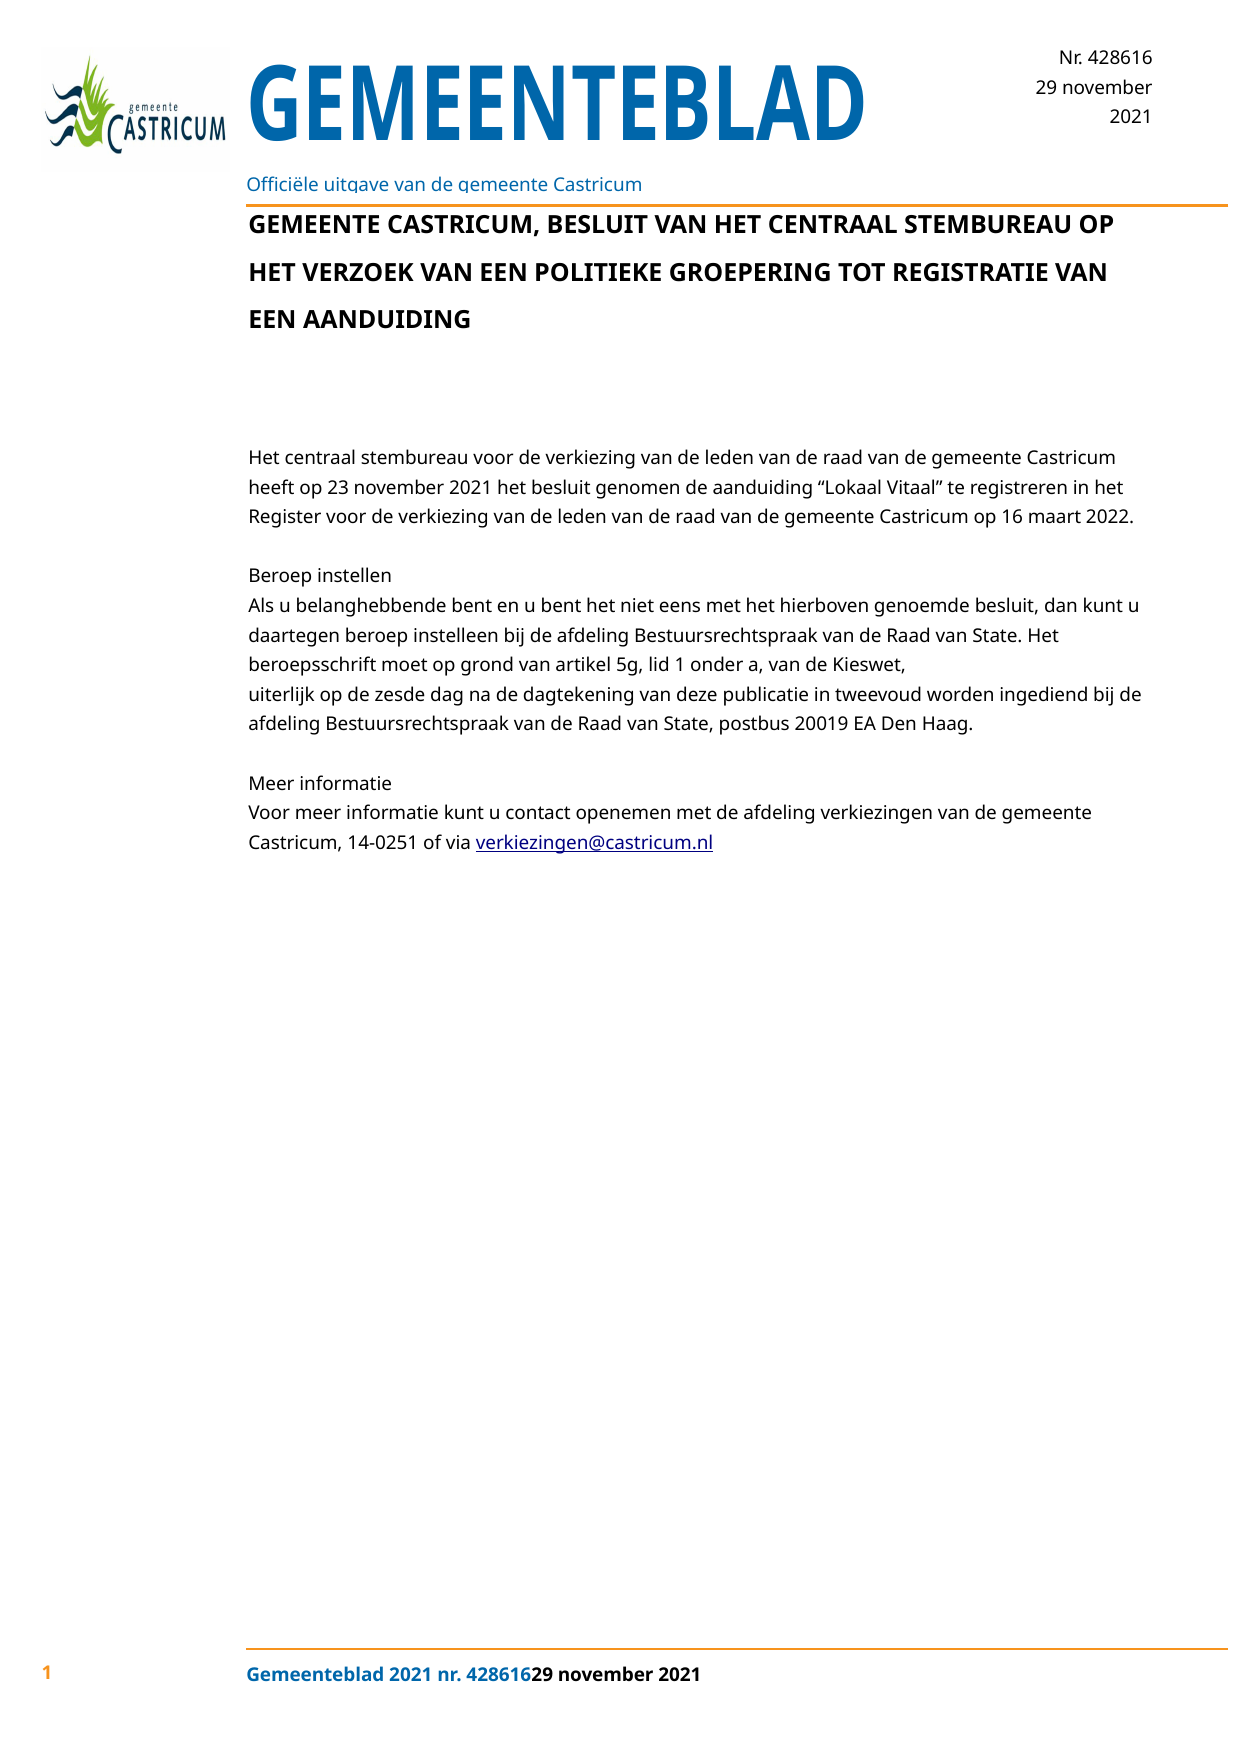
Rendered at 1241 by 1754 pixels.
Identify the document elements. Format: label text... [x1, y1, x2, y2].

text Als u belanghebbende bent en u bent het niet eens met het hierboven genoemde besluit, dan kunt u daartegen beroep instelleen bij de afdeling Bestuursrechtspraak van de Raad van State. Het beroepsschrift moet op grond van artikel 5g, lid 1 onder a, van de Kieswet, [248, 592, 1152, 677]
picture [41, 47, 231, 172]
text Het centraal stembureau voor de verkiezing van de leden van de raad van de gemeente Castricum heeft op 23 november 2021 het besluit genomen de aanduiding “Lokaal Vitaal” te registreren in het [248, 444, 1152, 500]
text Beroep instellen [248, 563, 1152, 588]
text uiterlijk op de zesde dag na de dagtekening van deze publicatie in tweevoud worden ingediend bij de afdeling Bestuursrechtspraak van de Raad van State, postbus 20019 EA Den Haag. [248, 681, 1152, 736]
text Meer informatie [248, 770, 1152, 796]
text GEMEENTE CASTRICUM, BESLUIT VAN HET CENTRAAL STEMBUREAU OP HET VERZOEK VAN EEN POLITIEKE GROEPERING TOT REGISTRATIE VAN EEN AANDUIDING [248, 207, 1152, 336]
text Register voor de verkiezing van de leden van de raad van de gemeente Castricum op 16 maart 2022. [248, 503, 1152, 529]
text Voor meer informatie kunt u contact openemen met de afdeling verkiezingen van de gemeente Castricum, 14-0251 of via verkiezingen@castricum.nl [248, 799, 1152, 855]
